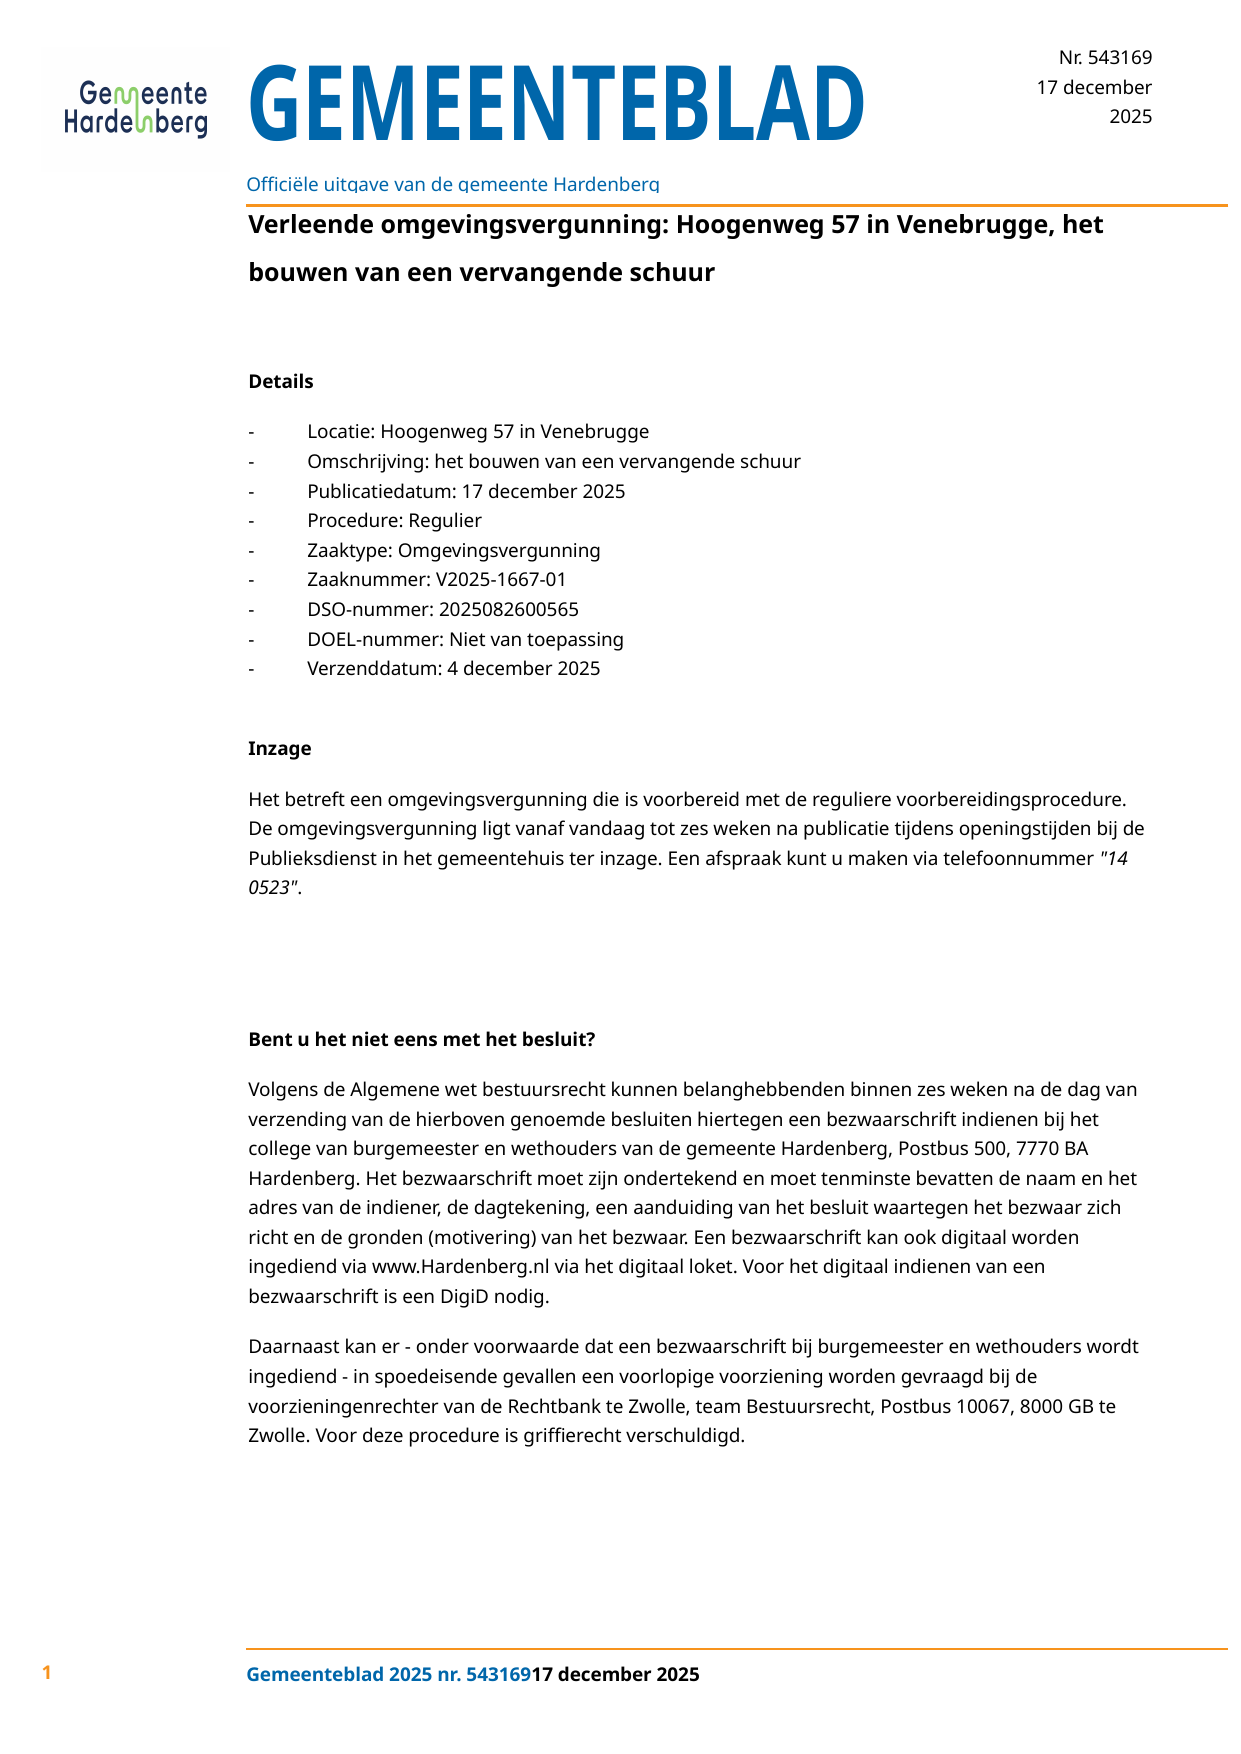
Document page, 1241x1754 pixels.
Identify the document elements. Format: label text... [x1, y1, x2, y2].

list DSO-nummer: 2025082600565 [248, 596, 1152, 622]
text Inzage [248, 735, 1152, 761]
list Procedure: Regulier [248, 507, 1152, 533]
text Het betreft een omgevingsvergunning die is voorbereid met de reguliere voorbereidingsprocedure. De omgevingsvergunning ligt vanaf vandaag tot zes weken na publicatie tijdens openingstijden bij de Publieksdienst in het gemeentehuis ter inzage. Een afspraak kunt u maken via telefoonnummer "14 0523". [248, 786, 1152, 900]
picture [41, 47, 231, 172]
text Bent u het niet eens met het besluit? [248, 1026, 1152, 1052]
text Daarnaast kan er - onder voorwaarde dat een bezwaarschrift bij burgemeester en wethouders wordt ingediend - in spoedeisende gevallen een voorlopige voorziening worden gevraagd bij de voorzieningenrechter van de Rechtbank te Zwolle, team Bestuursrecht, Postbus 10067, 8000 GB te Zwolle. Voor deze procedure is griffierecht verschuldigd. [248, 1334, 1152, 1448]
list Omschrijving: het bouwen van een vervangende schuur [248, 448, 1152, 474]
list Zaaknummer: V2025-1667-01 [248, 567, 1152, 592]
list Locatie: Hoogenweg 57 in Venebrugge [248, 419, 1152, 444]
text Verleende omgevingsvergunning: Hoogenweg 57 in Venebrugge, het bouwen van een vervangende schuur [248, 207, 1152, 288]
text Details [248, 368, 1152, 394]
list Publicatiedatum: 17 december 2025 [248, 478, 1152, 504]
list Zaaktype: Omgevingsvergunning [248, 537, 1152, 563]
list Verzenddatum: 4 december 2025 [248, 655, 1152, 681]
text Volgens de Algemene wet bestuursrecht kunnen belanghebbenden binnen zes weken na de dag van verzending van de hierboven genoemde besluiten hiertegen een bezwaarschrift indienen bij het college van burgemeester en wethouders van de gemeente Hardenberg, Postbus 500, 7770 BA Hardenberg. Het bezwaarschrift moet zijn ondertekend en moet tenminste bevatten de naam en het adres van de indiener, de dagtekening, een aanduiding van het besluit waartegen het bezwaar zich richt en de gronden (motivering) van het bezwaar. Een bezwaarschrift kan ook digitaal worden ingediend via www.Hardenberg.nl via het digitaal loket. Voor het digitaal indienen van een bezwaarschrift is een DigiD nodig. [248, 1076, 1152, 1309]
list DOEL-nummer: Niet van toepassing [248, 626, 1152, 652]
